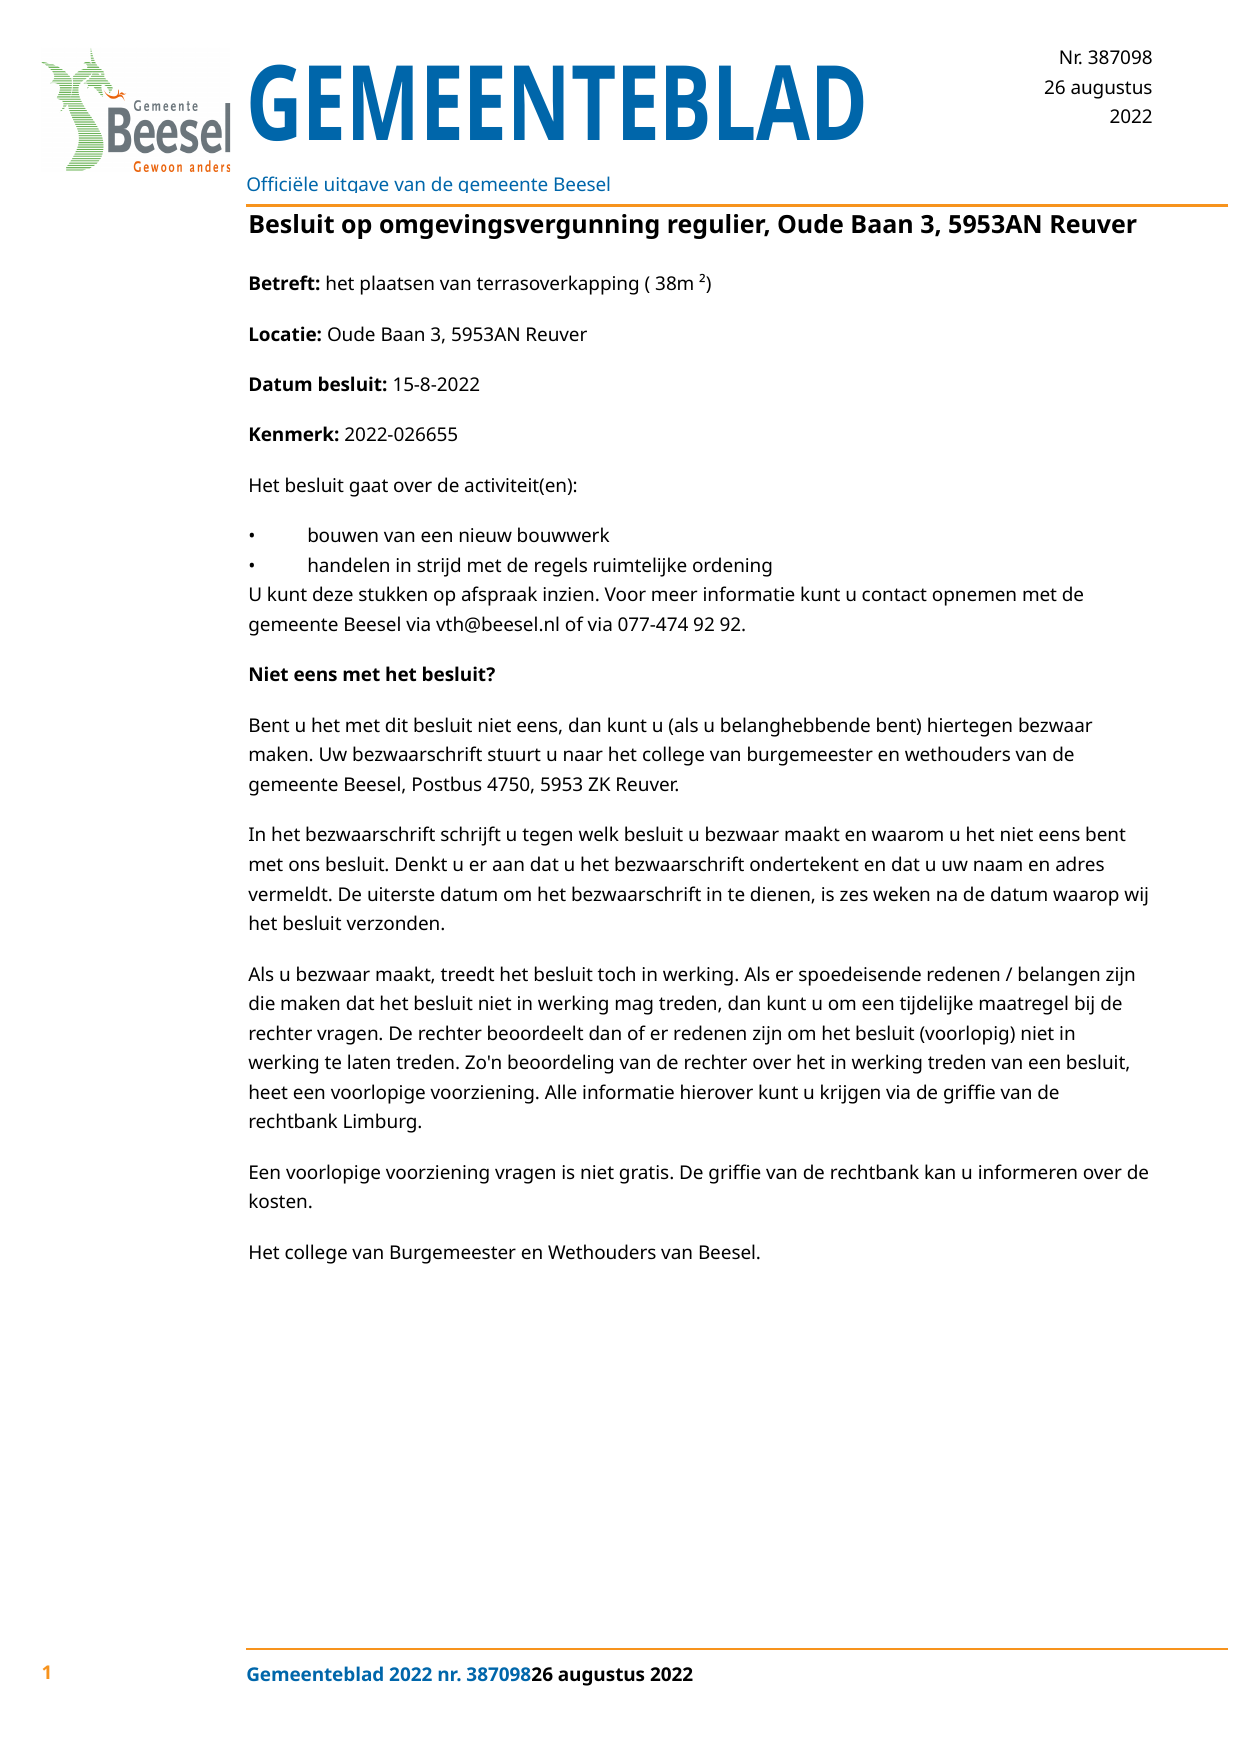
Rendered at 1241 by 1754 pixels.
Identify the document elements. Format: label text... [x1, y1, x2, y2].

text Locatie: Oude Baan 3, 5953AN Reuver [248, 321, 1152, 346]
text Besluit op omgevingsvergunning regulier, Oude Baan 3, 5953AN Reuver [248, 207, 1152, 241]
text Niet eens met het besluit? [248, 662, 1152, 687]
text Betreft: het plaatsen van terrasoverkapping ( 38m ²) [248, 270, 1152, 296]
list handelen in strijd met de regels ruimtelijke ordening [248, 552, 1152, 578]
picture [41, 47, 231, 172]
text Het college van Burgemeester en Wethouders van Beesel. [248, 1239, 1152, 1265]
text Het besluit gaat over de activiteit(en): [248, 472, 1152, 498]
list bouwen van een nieuw bouwwerk [248, 522, 1152, 548]
text U kunt deze stukken op afspraak inzien. Voor meer informatie kunt u contact opnemen met de gemeente Beesel via vth@beesel.nl of via 077-474 92 92. [248, 582, 1152, 637]
text Datum besluit: 15-8-2022 [248, 371, 1152, 397]
text Een voorlopige voorziening vragen is niet gratis. De griffie van de rechtbank kan u informeren over de kosten. [248, 1159, 1152, 1214]
text Bent u het met dit besluit niet eens, dan kunt u (als u belanghebbende bent) hiertegen bezwaar maken. Uw bezwaarschrift stuurt u naar het college van burgemeester en wethouders van de gemeente Beesel, Postbus 4750, 5953 ZK Reuver. [248, 712, 1152, 797]
text Als u bezwaar maakt, treedt het besluit toch in werking. Als er spoedeisende redenen / belangen zijn die maken dat het besluit niet in werking mag treden, dan kunt u om een tijdelijke maatregel bij de rechter vragen. De rechter beoordeelt dan of er redenen zijn om het besluit (voorlopig) niet in werking te laten treden. Zo'n beoordeling van de rechter over het in werking treden van een besluit, heet een voorlopige voorziening. Alle informatie hierover kunt u krijgen via de griffie van de rechtbank Limburg. [248, 961, 1152, 1134]
text In het bezwaarschrift schrijft u tegen welk besluit u bezwaar maakt en waarom u het niet eens bent met ons besluit. Denkt u er aan dat u het bezwaarschrift ondertekent en dat u uw naam en adres vermeldt. De uiterste datum om het bezwaarschrift in te dienen, is zes weken na de datum waarop wij het besluit verzonden. [248, 822, 1152, 936]
text Kenmerk: 2022-026655 [248, 422, 1152, 447]
